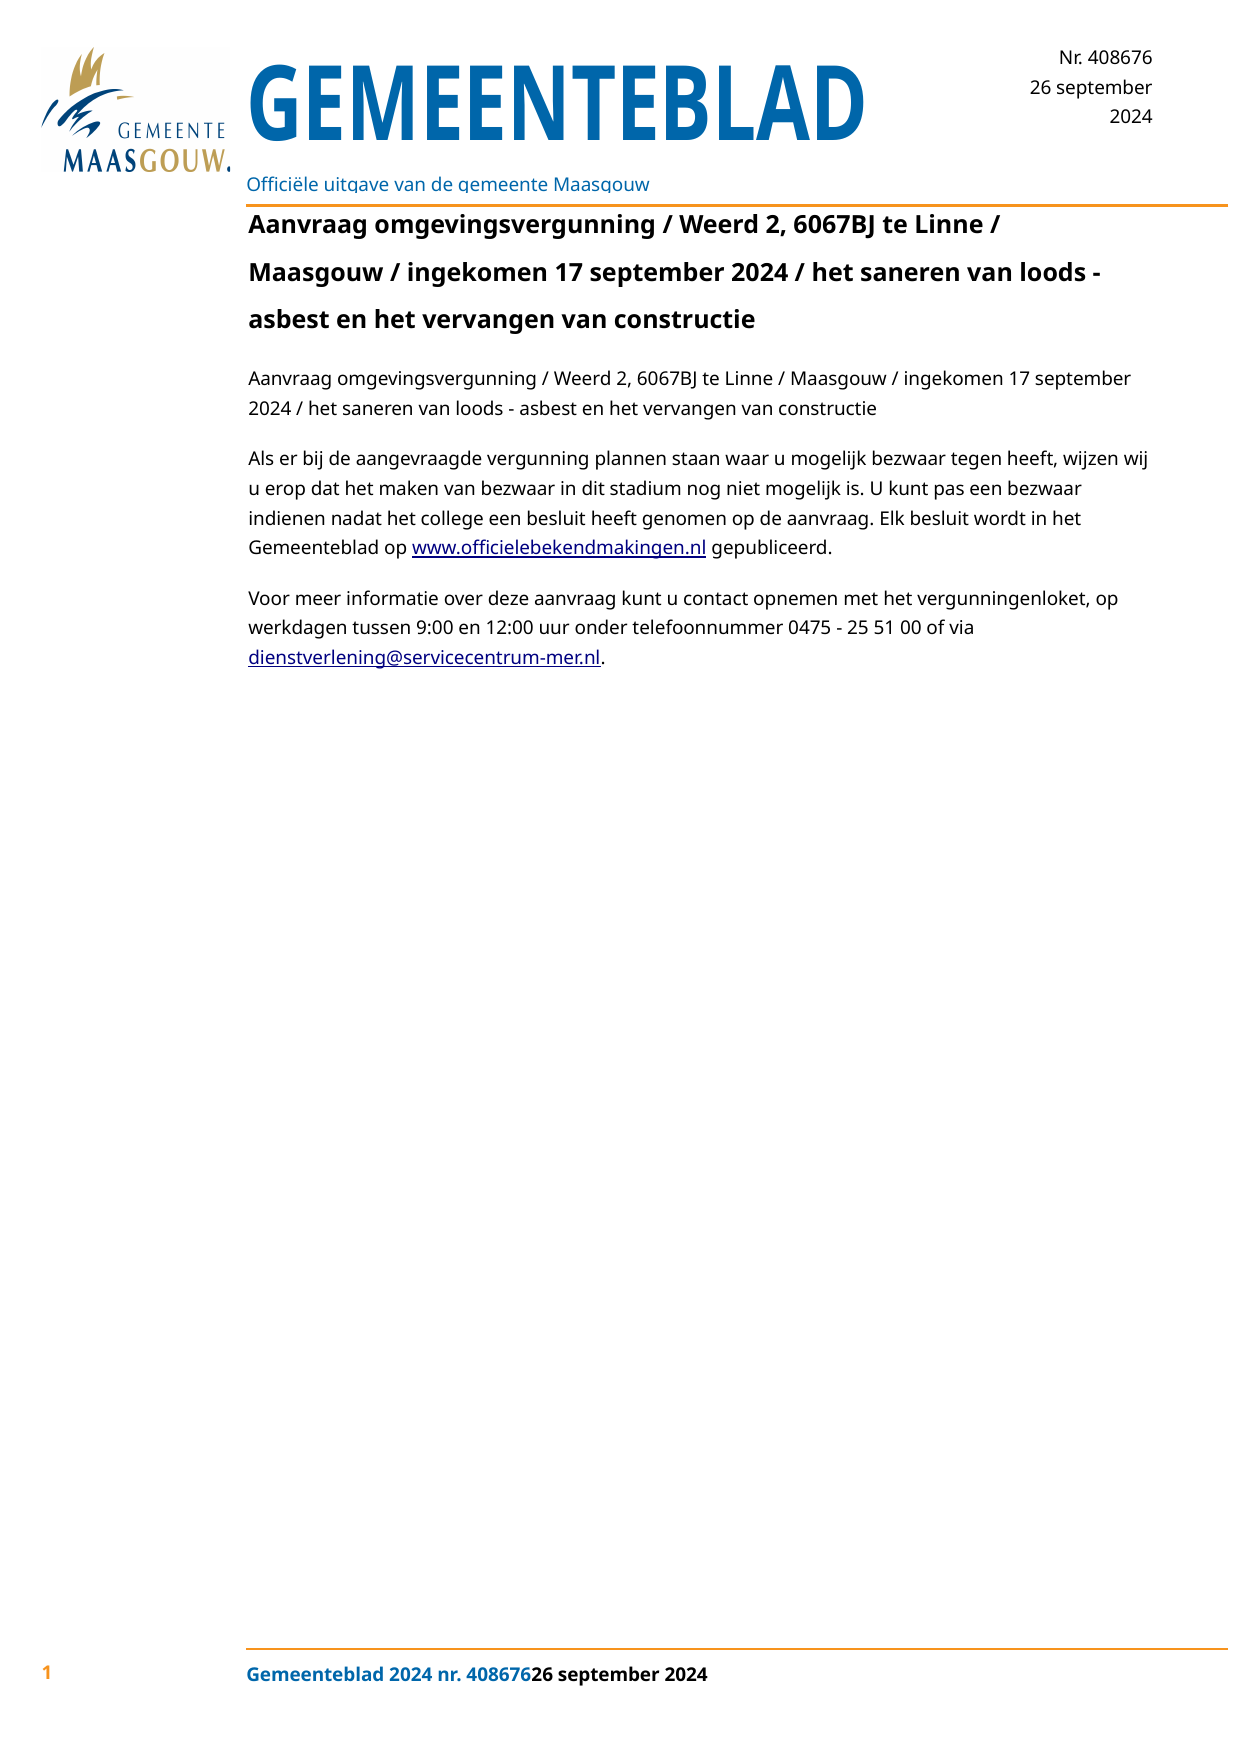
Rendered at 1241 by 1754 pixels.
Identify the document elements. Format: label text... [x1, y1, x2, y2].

text Als er bij de aangevraagde vergunning plannen staan waar u mogelijk bezwaar tegen heeft, wijzen wij u erop dat het maken van bezwaar in dit stadium nog niet mogelijk is. U kunt pas een bezwaar indienen nadat het college een besluit heeft genomen op de aanvraag. Elk besluit wordt in het Gemeenteblad op www.officielebekendmakingen.nl gepubliceerd. [248, 446, 1152, 560]
picture [41, 47, 231, 172]
text Aanvraag omgevingsvergunning / Weerd 2, 6067BJ te Linne / Maasgouw / ingekomen 17 september 2024 / het saneren van loods - asbest en het vervangen van constructie [248, 207, 1152, 336]
text Voor meer informatie over deze aanvraag kunt u contact opnemen met het vergunningenloket, op werkdagen tussen 9:00 en 12:00 uur onder telefoonnummer 0475 - 25 51 00 of via dienstverlening@servicecentrum-mer.nl. [248, 585, 1152, 669]
text Aanvraag omgevingsvergunning / Weerd 2, 6067BJ te Linne / Maasgouw / ingekomen 17 september 2024 / het saneren van loods - asbest en het vervangen van constructie [248, 366, 1152, 421]
